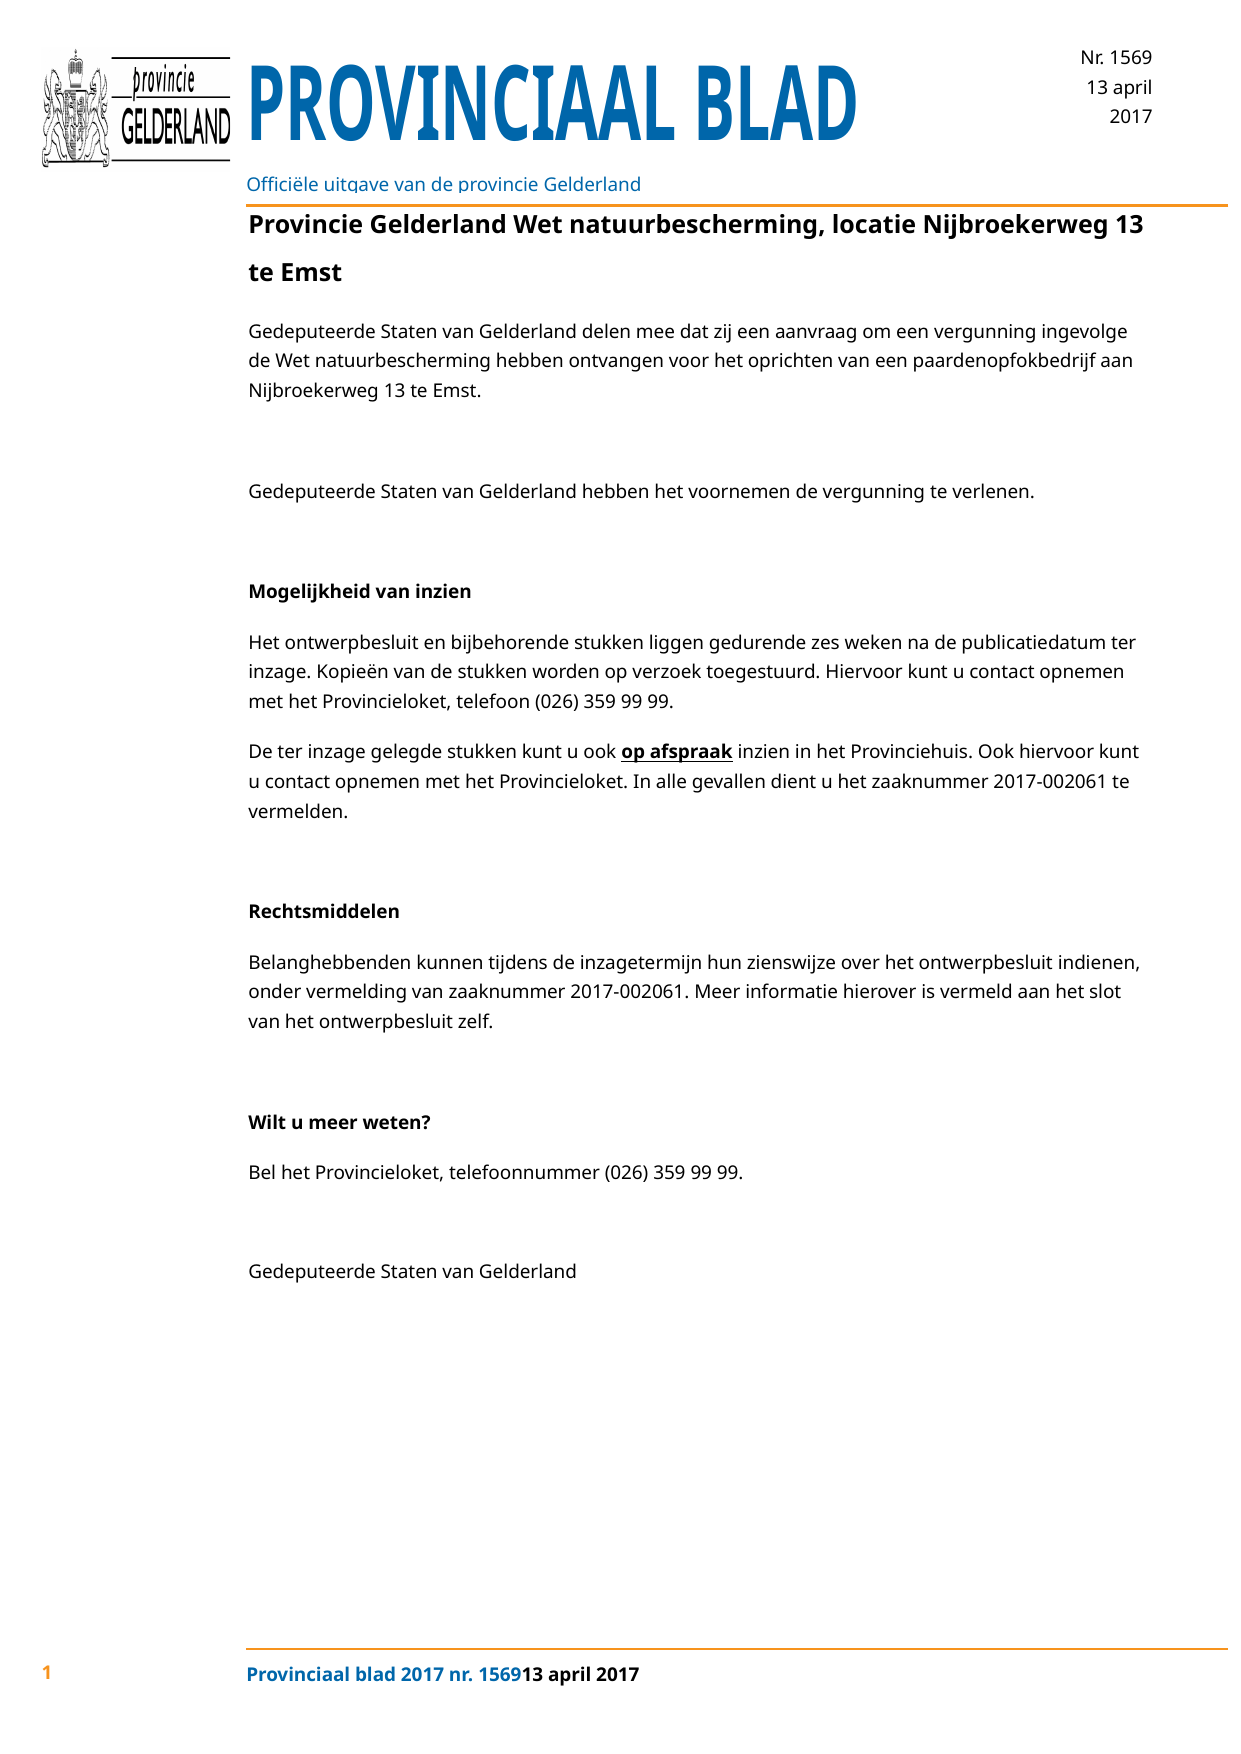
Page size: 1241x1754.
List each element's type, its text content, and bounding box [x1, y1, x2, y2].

text Provincie Gelderland Wet natuurbescherming, locatie Nijbroekerweg 13 te Emst [248, 207, 1152, 288]
text De ter inzage gelegde stukken kunt u ook op afspraak inzien in het Provinciehuis. Ook hiervoor kunt u contact opnemen met het Provincieloket. In alle gevallen dient u het zaaknummer 2017-002061 te vermelden. [248, 739, 1152, 824]
text Gedeputeerde Staten van Gelderland [248, 1258, 1152, 1283]
text Bel het Provincieloket, telefoonnummer (026) 359 99 99. [248, 1159, 1152, 1185]
text Belanghebbenden kunnen tijdens de inzagetermijn hun zienswijze over het ontwerpbesluit indienen, onder vermelding van zaaknummer 2017-002061. Meer informatie hierover is vermeld aan het slot van het ontwerpbesluit zelf. [248, 949, 1152, 1034]
text Het ontwerpbesluit en bijbehorende stukken liggen gedurende zes weken na de publicatiedatum ter inzage. Kopieën van de stukken worden op verzoek toegestuurd. Hiervoor kunt u contact opnemen met het Provincieloket, telefoon (026) 359 99 99. [248, 629, 1152, 714]
text Mogelijkheid van inzien [248, 579, 1152, 604]
text Wilt u meer weten? [248, 1109, 1152, 1135]
picture [41, 47, 231, 172]
text Gedeputeerde Staten van Gelderland hebben het voornemen de vergunning te verlenen. [248, 478, 1152, 504]
text Gedeputeerde Staten van Gelderland delen mee dat zij een aanvraag om een vergunning ingevolge de Wet natuurbescherming hebben ontvangen voor het oprichten van een paardenopfokbedrijf aan Nijbroekerweg 13 te Emst. [248, 318, 1152, 403]
text Rechtsmiddelen [248, 899, 1152, 924]
